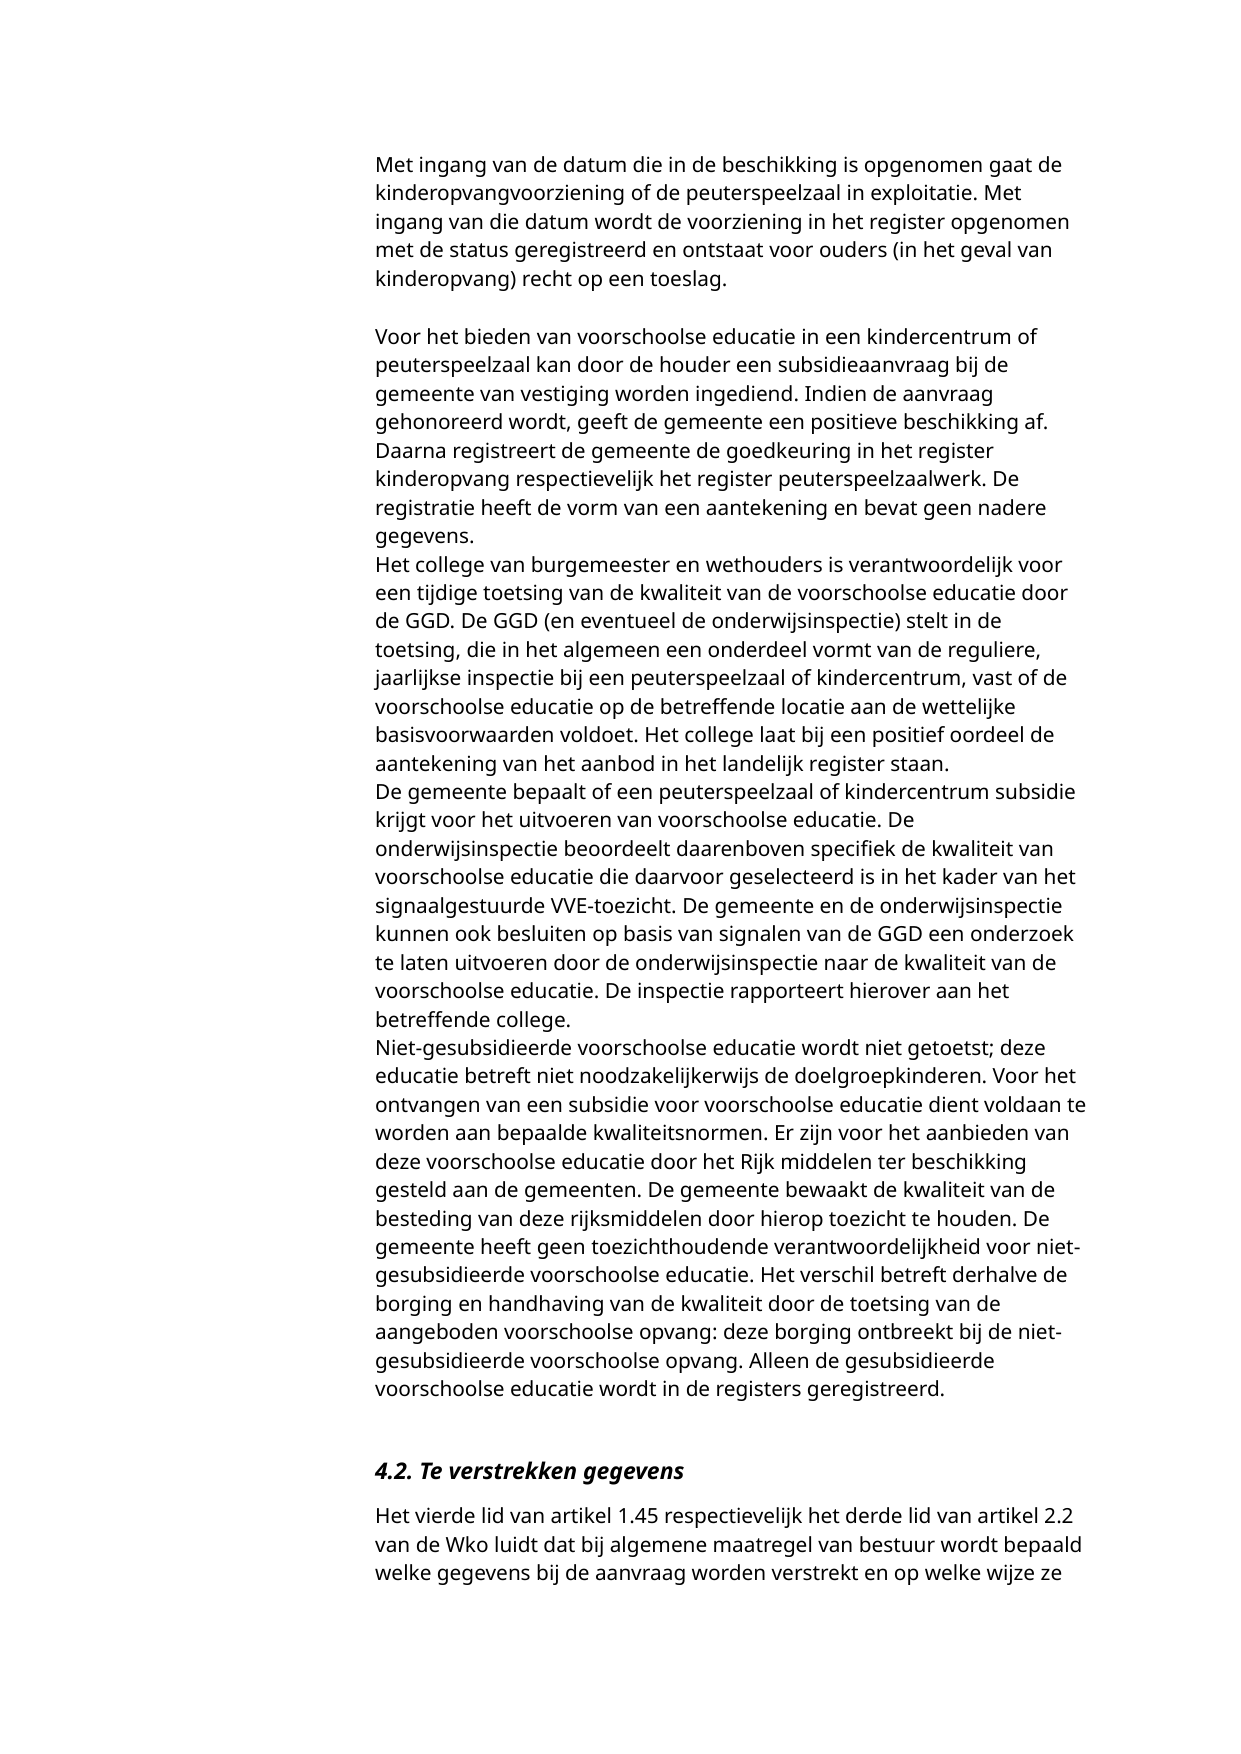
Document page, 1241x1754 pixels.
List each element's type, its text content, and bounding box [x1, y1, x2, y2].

text Het vierde lid van artikel 1.45 respectievelijk het derde lid van artikel 2.2 van de Wko luidt dat bij algemene maatregel van bestuur wordt bepaald welke gegevens bij de aanvraag worden verstrekt en op welke wijze ze [375, 1502, 1090, 1587]
subtitle 4.2. Te verstrekken gegevens [375, 1455, 1090, 1487]
text Met ingang van de datum die in de beschikking is opgenomen gaat de kinderopvangvoorziening of de peuterspeelzaal in exploitatie. Met ingang van die datum wordt de voorziening in het register opgenomen met de status geregistreerd en ontstaat voor ouders (in het geval van kinderopvang) recht op een toeslag. [375, 150, 1090, 292]
text De gemeente bepaalt of een peuterspeelzaal of kindercentrum subsidie krijgt voor het uitvoeren van voorschoolse educatie. De onderwijsinspectie beoordeelt daarenboven specifiek de kwaliteit van voorschoolse educatie die daarvoor geselecteerd is in het kader van het signaalgestuurde VVE-toezicht. De gemeente en de onderwijsinspectie kunnen ook besluiten op basis van signalen van de GGD een onderzoek te laten uitvoeren door de onderwijsinspectie naar de kwaliteit van de voorschoolse educatie. De inspectie rapporteert hierover aan het betreffende college. [375, 777, 1090, 1033]
text Het college van burgemeester en wethouders is verantwoordelijk voor een tijdige toetsing van de kwaliteit van de voorschoolse educatie door de GGD. De GGD (en eventueel de onderwijsinspectie) stelt in de toetsing, die in het algemeen een onderdeel vormt van de reguliere, jaarlijkse inspectie bij een peuterspeelzaal of kindercentrum, vast of de voorschoolse educatie op de betreffende locatie aan de wettelijke basisvoorwaarden voldoet. Het college laat bij een positief oordeel de aantekening van het aanbod in het landelijk register staan. [375, 550, 1090, 777]
text Voor het bieden van voorschoolse educatie in een kindercentrum of peuterspeelzaal kan door de houder een subsidieaanvraag bij de gemeente van vestiging worden ingediend. Indien de aanvraag gehonoreerd wordt, geeft de gemeente een positieve beschikking af. Daarna registreert de gemeente de goedkeuring in het register kinderopvang respectievelijk het register peuterspeelzaalwerk. De registratie heeft de vorm van een aantekening en bevat geen nadere gegevens. [375, 322, 1090, 550]
text Niet-gesubsidieerde voorschoolse educatie wordt niet getoetst; deze educatie betreft niet noodzakelijkerwijs de doelgroepkinderen. Voor het ontvangen van een subsidie voor voorschoolse educatie dient voldaan te worden aan bepaalde kwaliteitsnormen. Er zijn voor het aanbieden van deze voorschoolse educatie door het Rijk middelen ter beschikking gesteld aan de gemeenten. De gemeente bewaakt de kwaliteit van de besteding van deze rijksmiddelen door hierop toezicht te houden. De gemeente heeft geen toezichthoudende verantwoordelijkheid voor niet-gesubsidieerde voorschoolse educatie. Het verschil betreft derhalve de borging en handhaving van de kwaliteit door de toetsing van de aangeboden voorschoolse opvang: deze borging ontbreekt bij de niet-gesubsidieerde voorschoolse opvang. Alleen de gesubsidieerde voorschoolse educatie wordt in de registers geregistreerd. [375, 1033, 1090, 1403]
